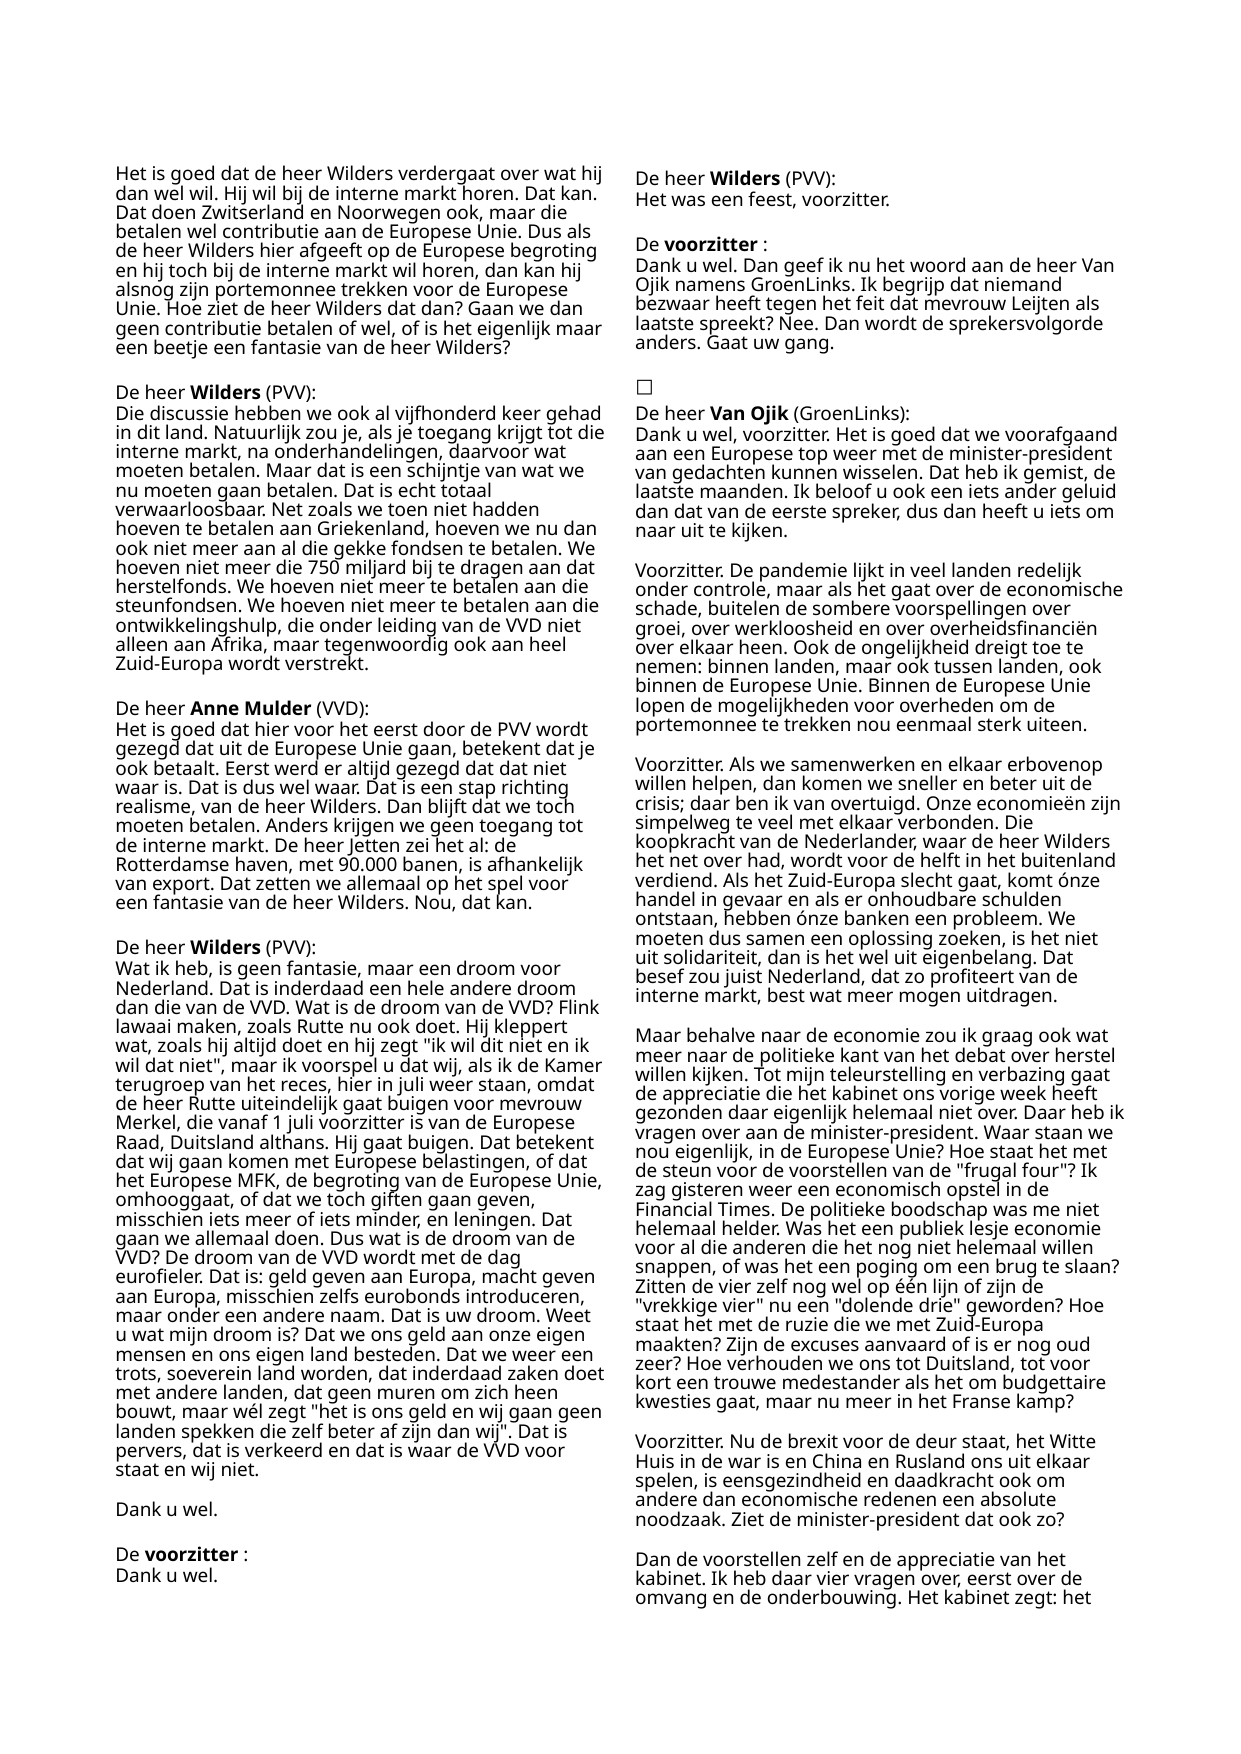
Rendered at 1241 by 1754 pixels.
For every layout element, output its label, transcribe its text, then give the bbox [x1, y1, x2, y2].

text Dan de voorstellen zelf en de appreciatie van het kabinet. Ik heb daar vier vragen over, eerst over de omvang en de onderbouwing. Het kabinet zegt: het [635, 1551, 1125, 1608]
text Dank u wel. Dan geef ik nu het woord aan de heer Van Ojik namens GroenLinks. Ik begrijp dat niemand bezwaar heeft tegen het feit dat mevrouw Leijten als laatste spreekt? Nee. Dan wordt de sprekersvolgorde anders. Gaat uw gang. [635, 257, 1125, 353]
text De heer Van Ojik (GroenLinks): [635, 400, 1125, 426]
text Dank u wel. [115, 1567, 605, 1586]
text De heer Wilders (PVV): [115, 379, 605, 404]
text Het was een feest, voorzitter. [635, 191, 1125, 210]
text Maar behalve naar de economie zou ik graag ook wat meer naar de politieke kant van het debat over herstel willen kijken. Tot mijn teleurstelling en verbazing gaat de appreciatie die het kabinet ons vorige week heeft gezonden daar eigenlijk helemaal niet over. Daar heb ik vragen over aan de minister-president. Waar staan we nou eigenlijk, in de Europese Unie? Hoe staat het met de steun voor de voorstellen van de "frugal four"? Ik zag gisteren weer een economisch opstel in de Financial Times. De politieke boodschap was me niet helemaal helder. Was het een publiek lesje economie voor al die anderen die het nog niet helemaal willen snappen, of was het een poging om een brug te slaan? Zitten de vier zelf nog wel op één lijn of zijn de "vrekkige vier" nu een "dolende drie" geworden? Hoe staat het met de ruzie die we met Zuid-Europa maakten? Zijn de excuses aanvaard of is er nog oud zeer? Hoe verhouden we ons tot Duitsland, tot voor kort een trouwe medestander als het om budgettaire kwesties gaat, maar nu meer in het Franse kamp? [635, 1027, 1125, 1413]
text Het is goed dat hier voor het eerst door de PVV wordt gezegd dat uit de Europese Unie gaan, betekent dat je ook betaalt. Eerst werd er altijd gezegd dat dat niet waar is. Dat is dus wel waar. Dat is een stap richting realisme, van de heer Wilders. Dan blijft dat we toch moeten betalen. Anders krijgen we geen toegang tot de interne markt. De heer Jetten zei het al: de Rotterdamse haven, met 90.000 banen, is afhankelijk van export. Dat zetten we allemaal op het spel voor een fantasie van de heer Wilders. Nou, dat kan. [115, 721, 605, 914]
text Voorzitter. De pandemie lijkt in veel landen redelijk onder controle, maar als het gaat over de economische schade, buitelen de sombere voorspellingen over groei, over werkloosheid en over overheidsfinanciën over elkaar heen. Ook de ongelijkheid dreigt toe te nemen: binnen landen, maar ook tussen landen, ook binnen de Europese Unie. Binnen de Europese Unie lopen de mogelijkheden voor overheden om de portemonnee te trekken nou eenmaal sterk uiteen. [635, 562, 1125, 735]
text Dank u wel. [115, 1501, 605, 1521]
text Die discussie hebben we ook al vijfhonderd keer gehad in dit land. Natuurlijk zou je, als je toegang krijgt tot die interne markt, na onderhandelingen, daarvoor wat moeten betalen. Maar dat is een schijntje van wat we nu moeten gaan betalen. Dat is echt totaal verwaarloosbaar. Net zoals we toen niet hadden hoeven te betalen aan Griekenland, hoeven we nu dan ook niet meer aan al die gekke fondsen te betalen. We hoeven niet meer die 750 miljard bij te dragen aan dat herstelfonds. We hoeven niet meer te betalen aan die steunfondsen. We hoeven niet meer te betalen aan die ontwikkelingshulp, die onder leiding van de VVD niet alleen aan Afrika, maar tegenwoordig ook aan heel Zuid-Europa wordt verstrekt. [115, 404, 605, 674]
text Het is goed dat de heer Wilders verdergaat over wat hij dan wel wil. Hij wil bij de interne markt horen. Dat kan. Dat doen Zwitserland en Noorwegen ook, maar die betalen wel contributie aan de Europese Unie. Dus als de heer Wilders hier afgeeft op de Europese begroting en hij toch bij de interne markt wil horen, dan kan hij alsnog zijn portemonnee trekken voor de Europese Unie. Hoe ziet de heer Wilders dat dan? Gaan we dan geen contributie betalen of wel, of is het eigenlijk maar een beetje een fantasie van de heer Wilders? [115, 165, 605, 358]
text De voorzitter : [115, 1541, 605, 1567]
text Wat ik heb, is geen fantasie, maar een droom voor Nederland. Dat is inderdaad een hele andere droom dan die van de VVD. Wat is de droom van de VVD? Flink lawaai maken, zoals Rutte nu ook doet. Hij kleppert wat, zoals hij altijd doet en hij zegt "ik wil dit niet en ik wil dat niet", maar ik voorspel u dat wij, als ik de Kamer terugroep van het reces, hier in juli weer staan, omdat de heer Rutte uiteindelijk gaat buigen voor mevrouw Merkel, die vanaf 1 juli voorzitter is van de Europese Raad, Duitsland althans. Hij gaat buigen. Dat betekent dat wij gaan komen met Europese belastingen, of dat het Europese MFK, de begroting van de Europese Unie, omhooggaat, of dat we toch giften gaan geven, misschien iets meer of iets minder, en leningen. Dat gaan we allemaal doen. Dus wat is de droom van de VVD? De droom van de VVD wordt met de dag eurofieler. Dat is: geld geven aan Europa, macht geven aan Europa, misschien zelfs eurobonds introduceren, maar onder een andere naam. Dat is uw droom. Weet u wat mijn droom is? Dat we ons geld aan onze eigen mensen en ons eigen land besteden. Dat we weer een trots, soeverein land worden, dat inderdaad zaken doet met andere landen, dat geen muren om zich heen bouwt, maar wél zegt "het is ons geld en wij gaan geen landen spekken die zelf beter af zijn dan wij". Dat is pervers, dat is verkeerd en dat is waar de VVD voor staat en wij niet. [115, 960, 605, 1481]
text De voorzitter : [635, 231, 1125, 257]
text Dank u wel, voorzitter. Het is goed dat we voorafgaand aan een Europese top weer met de minister-president van gedachten kunnen wisselen. Dat heb ik gemist, de laatste maanden. Ik beloof u ook een iets ander geluid dan dat van de eerste spreker, dus dan heeft u iets om naar uit te kijken. [635, 426, 1125, 541]
text De heer Wilders (PVV): [635, 165, 1125, 191]
text De heer Anne Mulder (VVD): [115, 695, 605, 721]
text ⬜ [635, 374, 1125, 400]
text Voorzitter. Nu de brexit voor de deur staat, het Witte Huis in de war is en China en Rusland ons uit elkaar spelen, is eensgezindheid en daadkracht ook om andere dan economische redenen een absolute noodzaak. Ziet de minister-president dat ook zo? [635, 1433, 1125, 1530]
text De heer Wilders (PVV): [115, 934, 605, 960]
text Voorzitter. Als we samenwerken en elkaar erbovenop willen helpen, dan komen we sneller en beter uit de crisis; daar ben ik van overtuigd. Onze economieën zijn simpelweg te veel met elkaar verbonden. Die koopkracht van de Nederlander, waar de heer Wilders het net over had, wordt voor de helft in het buitenland verdiend. Als het Zuid-Europa slecht gaat, komt ónze handel in gevaar en als er onhoudbare schulden ontstaan, hebben ónze banken een probleem. We moeten dus samen een oplossing zoeken, is het niet uit solidariteit, dan is het wel uit eigenbelang. Dat besef zou juist Nederland, dat zo profiteert van de interne markt, best wat meer mogen uitdragen. [635, 756, 1125, 1007]
